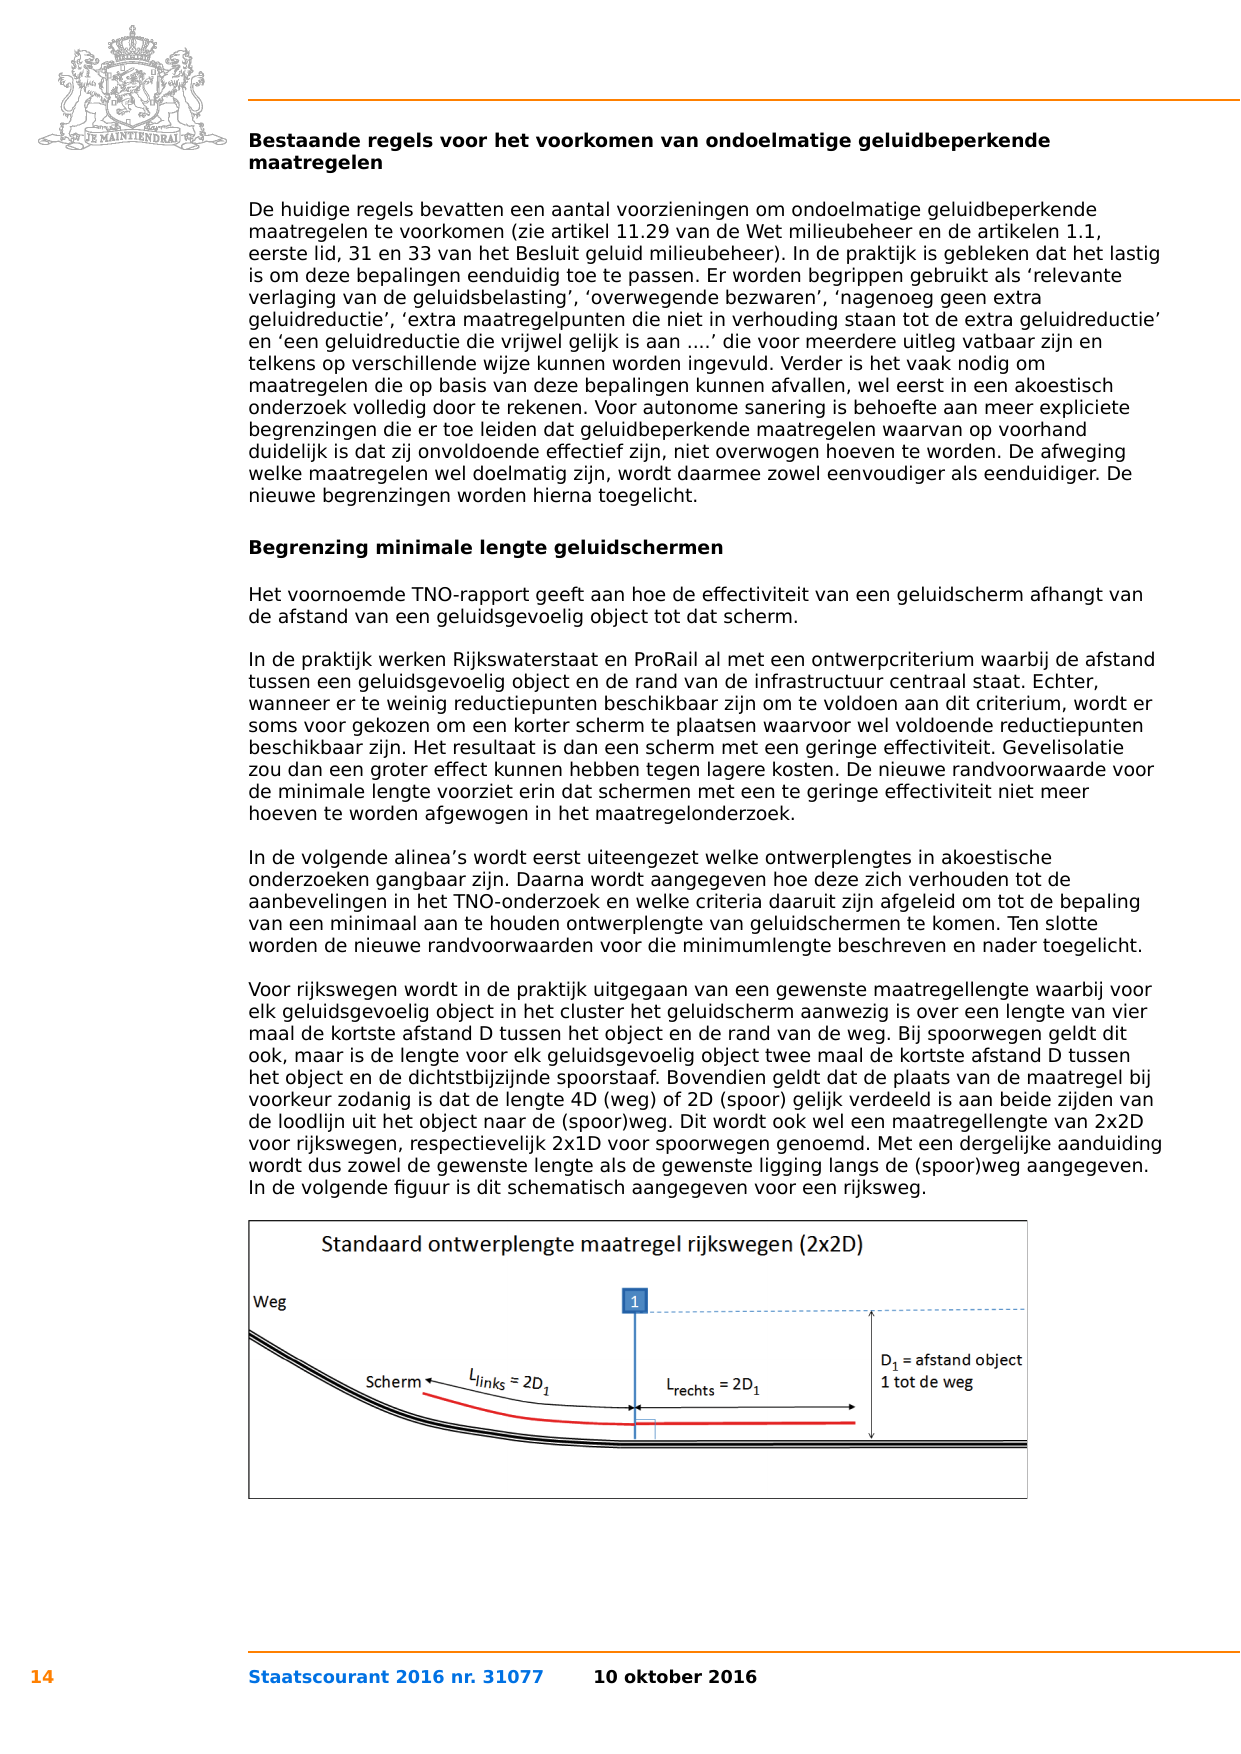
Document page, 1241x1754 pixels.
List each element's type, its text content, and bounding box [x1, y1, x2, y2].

picture [248, 1220, 1028, 1499]
picture [38, 25, 227, 150]
text De huidige regels bevatten een aantal voorzieningen om ondoelmatige geluidbeperkende maatregelen te voorkomen (zie artikel 11.29 van de Wet milieubeheer en de artikelen 1.1, eerste lid, 31 en 33 van het Besluit geluid milieubeheer). In de praktijk is gebleken dat het lastig is om deze bepalingen eenduidig toe te passen. Er worden begrippen gebruikt als ‘relevante verlaging van de geluidsbelasting’, ‘overwegende bezwaren’, ‘nagenoeg geen extra geluidreductie’, ‘extra maatregelpunten die niet in verhouding staan tot de extra geluidreductie’ en ‘een geluidreductie die vrijwel gelijk is aan ....’ die voor meerdere uitleg vatbaar zijn en telkens op verschillende wijze kunnen worden ingevuld. Verder is het vaak nodig om maatregelen die op basis van deze bepalingen kunnen afvallen, wel eerst in een akoestisch onderzoek volledig door te rekenen. Voor autonome sanering is behoefte aan meer expliciete begrenzingen die er toe leiden dat geluidbeperkende maatregelen waarvan op voorhand duidelijk is dat zij onvoldoende effectief zijn, niet overwogen hoeven te worden. De afweging welke maatregelen wel doelmatig zijn, wordt daarmee zowel eenvoudiger als eenduidiger. De nieuwe begrenzingen worden hierna toegelicht. [248, 199, 1163, 507]
subtitle Begrenzing minimale lengte geluidschermen [248, 537, 1163, 558]
text Voor rijkswegen wordt in de praktijk uitgegaan van een gewenste maatregellengte waarbij voor elk geluidsgevoelig object in het cluster het geluidscherm aanwezig is over een lengte van vier maal de kortste afstand D tussen het object en de rand van de weg. Bij spoorwegen geldt dit ook, maar is de lengte voor elk geluidsgevoelig object twee maal de kortste afstand D tussen het object en de dichtstbijzijnde spoorstaaf. Bovendien geldt dat de plaats van de maatregel bij voorkeur zodanig is dat de lengte 4D (weg) of 2D (spoor) gelijk verdeeld is aan beide zijden van de loodlijn uit het object naar de (spoor)weg. Dit wordt ook wel een maatregellengte van 2x2D voor rijkswegen, respectievelijk 2x1D voor spoorwegen genoemd. Met een dergelijke aanduiding wordt dus zowel de gewenste lengte als de gewenste ligging langs de (spoor)weg aangegeven. In de volgende figuur is dit schematisch aangegeven voor een rijksweg. [248, 979, 1163, 1199]
text Het voornoemde TNO-rapport geeft aan hoe de effectiviteit van een geluidscherm afhangt van de afstand van een geluidsgevoelig object tot dat scherm. [248, 583, 1163, 627]
text In de praktijk werken Rijkswaterstaat en ProRail al met een ontwerpcriterium waarbij de afstand tussen een geluidsgevoelig object en de rand van de infrastructuur centraal staat. Echter, wanneer er te weinig reductiepunten beschikbaar zijn om te voldoen aan dit criterium, wordt er soms voor gekozen om een korter scherm te plaatsen waarvoor wel voldoende reductiepunten beschikbaar zijn. Het resultaat is dan een scherm met een geringe effectiviteit. Gevelisolatie zou dan een groter effect kunnen hebben tegen lagere kosten. De nieuwe randvoorwaarde voor de minimale lengte voorziet erin dat schermen met een te geringe effectiviteit niet meer hoeven te worden afgewogen in het maatregelonderzoek. [248, 649, 1163, 825]
subtitle Bestaande regels voor het voorkomen van ondoelmatige geluidbeperkende maatregelen [248, 130, 1163, 174]
text In de volgende alinea’s wordt eerst uiteengezet welke ontwerplengtes in akoestische onderzoeken gangbaar zijn. Daarna wordt aangegeven hoe deze zich verhouden tot de aanbevelingen in het TNO-onderzoek en welke criteria daaruit zijn afgeleid om tot de bepaling van een minimaal aan te houden ontwerplengte van geluidschermen te komen. Ten slotte worden de nieuwe randvoorwaarden voor die minimumlengte beschreven en nader toegelicht. [248, 847, 1163, 957]
